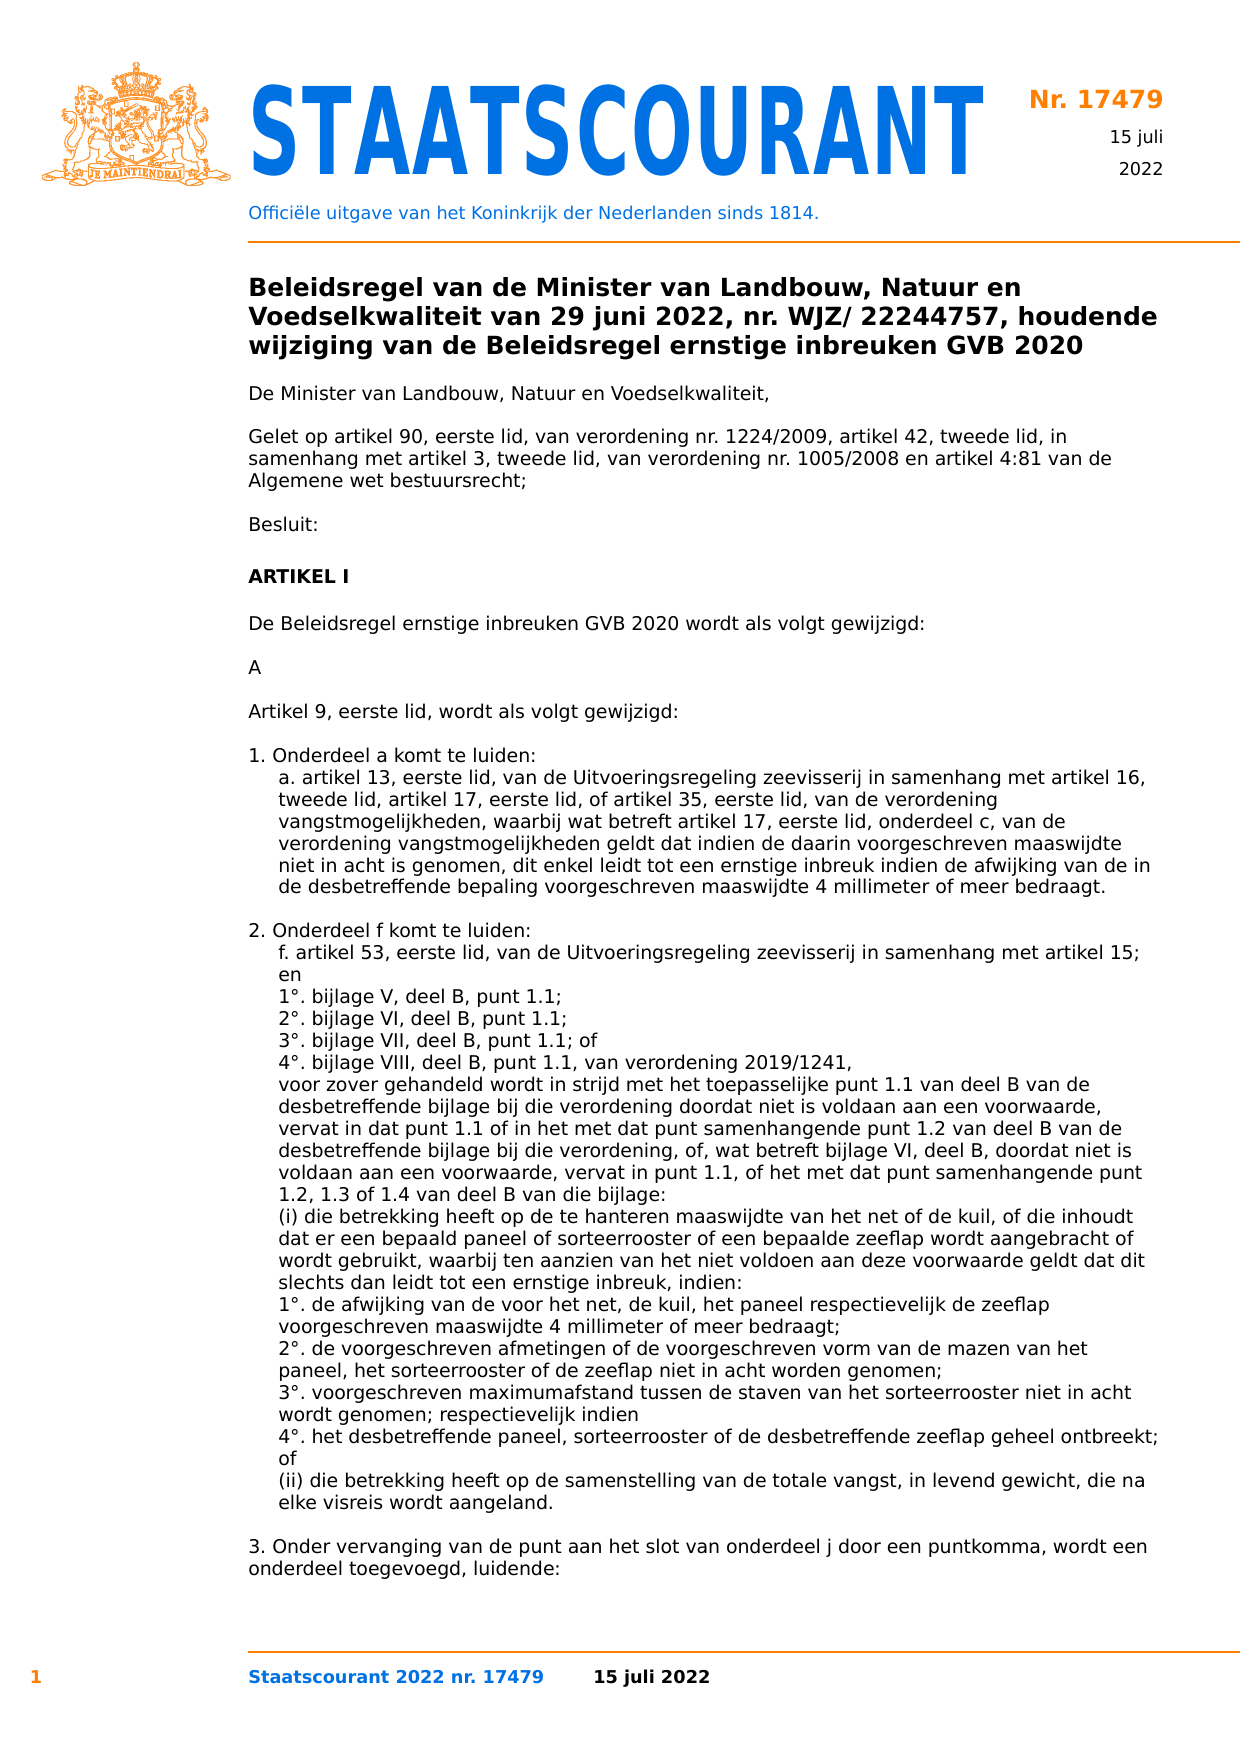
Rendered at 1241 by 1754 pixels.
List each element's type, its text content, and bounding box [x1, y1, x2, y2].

text De Beleidsregel ernstige inbreuken GVB 2020 wordt als volgt gewijzigd: [248, 613, 1163, 635]
text 4°. bijlage VIII, deel B, punt 1.1, van verordening 2019/1241, [278, 1052, 1163, 1074]
text 3°. voorgeschreven maximumafstand tussen de staven van het sorteerrooster niet in acht wordt genomen; respectievelijk indien [278, 1382, 1163, 1426]
table_cell 2022 [998, 153, 1240, 203]
text 4°. het desbetreffende paneel, sorteerrooster of de desbetreffende zeeflap geheel ontbreekt; of [278, 1426, 1163, 1470]
table_header [25, 62, 248, 241]
text De Minister van Landbouw, Natuur en Voedselkwaliteit, [248, 382, 1163, 404]
text 3°. bijlage VII, deel B, punt 1.1; of [278, 1030, 1163, 1052]
table_cell 15 juli [998, 121, 1240, 153]
text 1. Onderdeel a komt te luiden: [248, 744, 1163, 767]
picture [41, 62, 231, 186]
text a. artikel 13, eerste lid, van de Uitvoeringsregeling zeevisserij in samenhang met artikel 16, tweede lid, artikel 17, eerste lid, of artikel 35, eerste lid, van de verordening vangstmogelijkheden, waarbij wat betreft artikel 17, eerste lid, onderdeel c, van de verordening vangstmogelijkheden geldt dat indien de daarin voorgeschreven maaswijdte niet in acht is genomen, dit enkel leidt tot een ernstige inbreuk indien de afwijking van de in de desbetreffende bepaling voorgeschreven maaswijdte 4 millimeter of meer bedraagt. [278, 767, 1163, 898]
text Artikel 9, eerste lid, wordt als volgt gewijzigd: [248, 701, 1163, 723]
text 1°. bijlage V, deel B, punt 1.1; [278, 986, 1163, 1008]
text f. artikel 53, eerste lid, van de Uitvoeringsregeling zeevisserij in samenhang met artikel 15; en [278, 942, 1163, 986]
table_header STAATSCOURANT [248, 62, 998, 203]
text 2°. de voorgeschreven afmetingen of de voorgeschreven vorm van de mazen van het paneel, het sorteerrooster of de zeeflap niet in acht worden genomen; [278, 1338, 1163, 1382]
text Gelet op artikel 90, eerste lid, van verordening nr. 1224/2009, artikel 42, tweede lid, in samenhang met artikel 3, tweede lid, van verordening nr. 1005/2008 en artikel 4:81 van de Algemene wet bestuursrecht; [248, 426, 1163, 492]
text A [248, 657, 1163, 679]
text 1°. de afwijking van de voor het net, de kuil, het paneel respectievelijk de zeeflap voorgeschreven maaswijdte 4 millimeter of meer bedraagt; [278, 1294, 1163, 1338]
text voor zover gehandeld wordt in strijd met het toepasselijke punt 1.1 van deel B van de desbetreffende bijlage bij die verordening doordat niet is voldaan aan een voorwaarde, vervat in dat punt 1.1 of in het met dat punt samenhangende punt 1.2 van deel B van de desbetreffende bijlage bij die verordening, of, wat betreft bijlage VI, deel B, doordat niet is voldaan aan een voorwaarde, vervat in punt 1.1, of het met dat punt samenhangende punt 1.2, 1.3 of 1.4 van deel B van die bijlage: [278, 1074, 1163, 1206]
text (i) die betrekking heeft op de te hanteren maaswijdte van het net of de kuil, of die inhoudt dat er een bepaald paneel of sorteerrooster of een bepaalde zeeflap wordt aangebracht of wordt gebruikt, waarbij ten aanzien van het niet voldoen aan deze voorwaarde geldt dat dit slechts dan leidt tot een ernstige inbreuk, indien: [278, 1206, 1163, 1294]
text (ii) die betrekking heeft op de samenstelling van de totale vangst, in levend gewicht, die na elke visreis wordt aangeland. [278, 1470, 1163, 1514]
table_header Nr. 17479 [998, 62, 1240, 121]
text 2°. bijlage VI, deel B, punt 1.1; [278, 1008, 1163, 1030]
text 3. Onder vervanging van de punt aan het slot van onderdeel j door een puntkomma, wordt een onderdeel toegevoegd, luidende: [248, 1536, 1163, 1579]
subtitle ARTIKEL I [248, 566, 1163, 588]
subtitle Beleidsregel van de Minister van Landbouw, Natuur en Voedselkwaliteit van 29 juni 2022, nr. WJZ/ 22244757, houdende wijziging van de Beleidsregel ernstige inbreuken GVB 2020 [248, 273, 1163, 361]
text Besluit: [248, 514, 1163, 536]
text 2. Onderdeel f komt te luiden: [248, 920, 1163, 942]
table_cell Officiële uitgave van het Koninkrijk der Nederlanden sinds 1814. [248, 203, 1240, 241]
